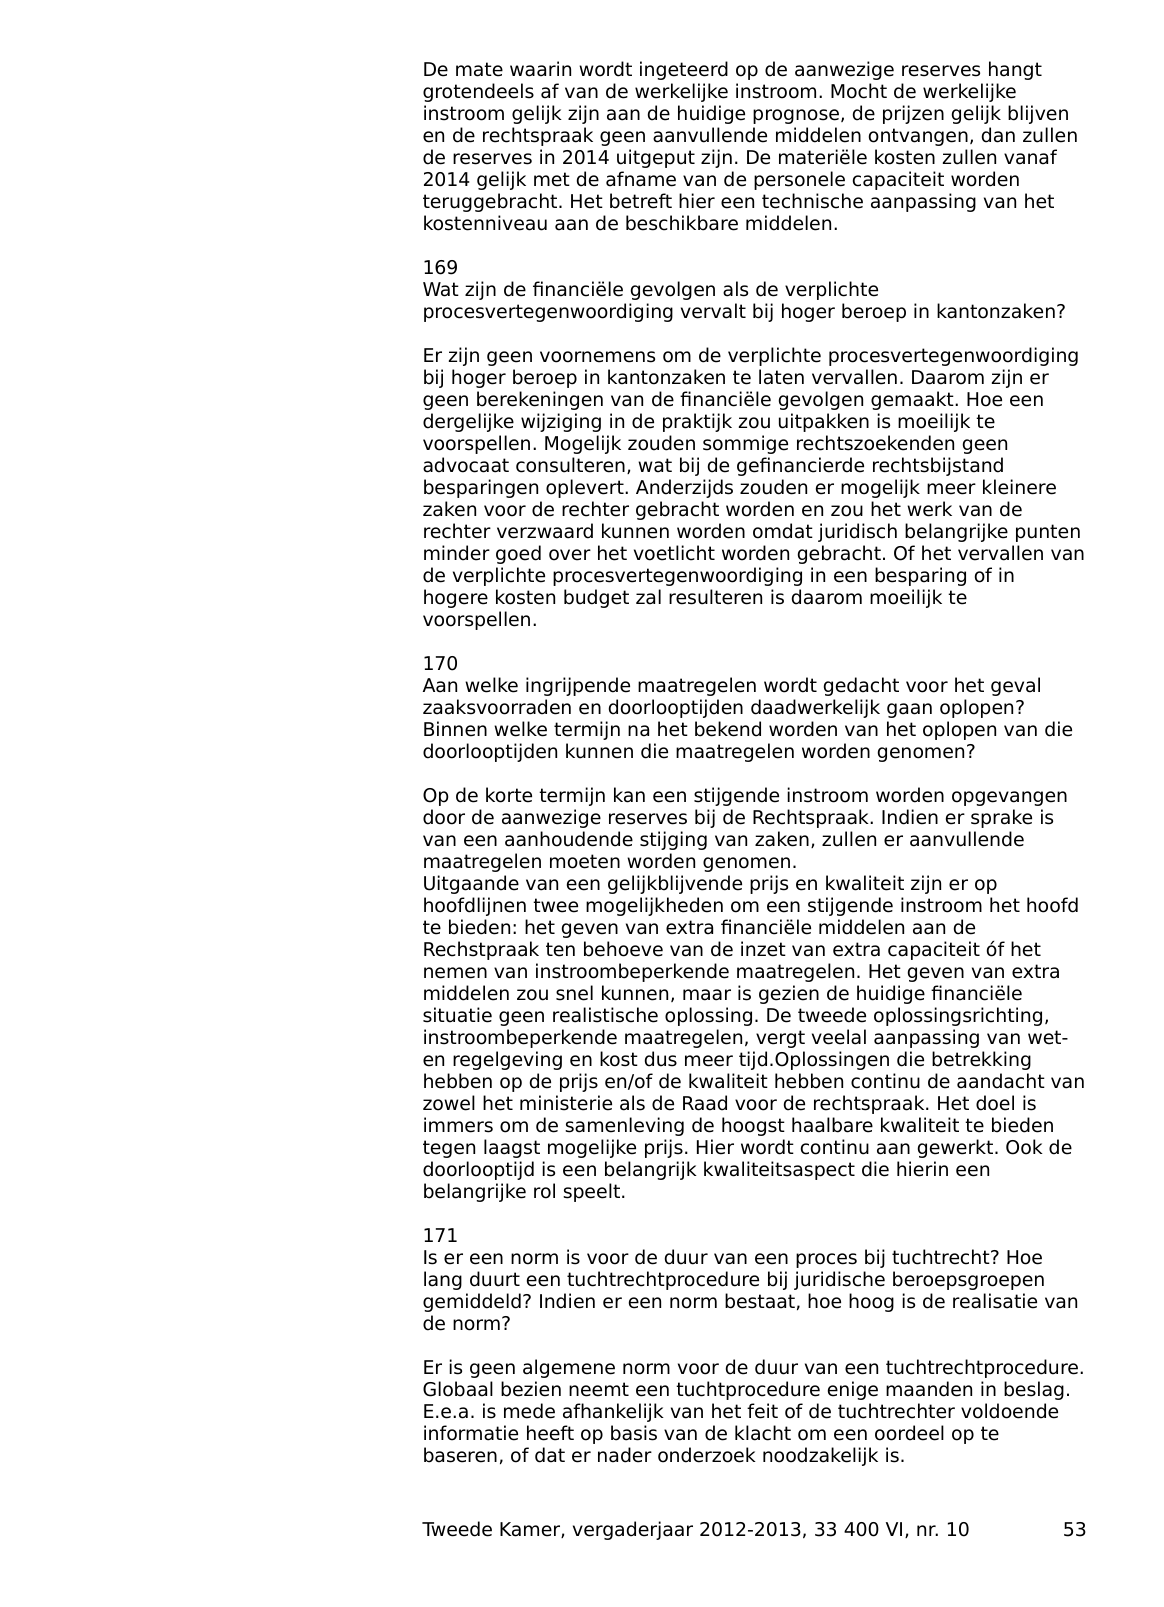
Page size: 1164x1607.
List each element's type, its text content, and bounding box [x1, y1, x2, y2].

text De mate waarin wordt ingeteerd op de aanwezige reserves hangt grotendeels af van de werkelijke instroom. Mocht de werkelijke instroom gelijk zijn aan de huidige prognose, de prijzen gelijk blijven en de rechtspraak geen aanvullende middelen ontvangen, dan zullen de reserves in 2014 uitgeput zijn. De materiële kosten zullen vanaf 2014 gelijk met de afname van de personele capaciteit worden teruggebracht. Het betreft hier een technische aanpassing van het kostenniveau aan de beschikbare middelen. [422, 59, 1087, 235]
text 171 [422, 1225, 1087, 1247]
text Er zijn geen voornemens om de verplichte procesvertegenwoordiging bij hoger beroep in kantonzaken te laten vervallen. Daarom zijn er geen berekeningen van de financiële gevolgen gemaakt. Hoe een dergelijke wijziging in de praktijk zou uitpakken is moeilijk te voorspellen. Mogelijk zouden sommige rechtszoekenden geen advocaat consulteren, wat bij de gefinancierde rechtsbijstand besparingen oplevert. Anderzijds zouden er mogelijk meer kleinere zaken voor de rechter gebracht worden en zou het werk van de rechter verzwaard kunnen worden omdat juridisch belangrijke punten minder goed over het voetlicht worden gebracht. Of het vervallen van de verplichte procesvertegenwoordiging in een besparing of in hogere kosten budget zal resulteren is daarom moeilijk te voorspellen. [422, 345, 1087, 631]
text Uitgaande van een gelijkblijvende prijs en kwaliteit zijn er op hoofdlijnen twee mogelijkheden om een stijgende instroom het hoofd te bieden: het geven van extra financiële middelen aan de Rechstpraak ten behoeve van de inzet van extra capaciteit óf het nemen van instroombeperkende maatregelen. Het geven van extra middelen zou snel kunnen, maar is gezien de huidige financiële situatie geen realistische oplossing. De tweede oplossingsrichting, instroombeperkende maatregelen, vergt veelal aanpassing van wet- en regelgeving en kost dus meer tijd.Oplossingen die betrekking hebben op de prijs en/of de kwaliteit hebben continu de aandacht van zowel het ministerie als de Raad voor de rechtspraak. Het doel is immers om de samenleving de hoogst haalbare kwaliteit te bieden tegen laagst mogelijke prijs. Hier wordt continu aan gewerkt. Ook de doorlooptijd is een belangrijk kwaliteitsaspect die hierin een belangrijke rol speelt. [422, 873, 1087, 1203]
text 170 [422, 653, 1087, 675]
text 169 [422, 257, 1087, 279]
text Is er een norm is voor de duur van een proces bij tuchtrecht? Hoe lang duurt een tuchtrechtprocedure bij juridische beroepsgroepen gemiddeld? Indien er een norm bestaat, hoe hoog is de realisatie van de norm? [422, 1247, 1087, 1335]
text Op de korte termijn kan een stijgende instroom worden opgevangen door de aanwezige reserves bij de Rechtspraak. Indien er sprake is van een aanhoudende stijging van zaken, zullen er aanvullende maatregelen moeten worden genomen. [422, 785, 1087, 873]
text Aan welke ingrijpende maatregelen wordt gedacht voor het geval zaaksvoorraden en doorlooptijden daadwerkelijk gaan oplopen? Binnen welke termijn na het bekend worden van het oplopen van die doorlooptijden kunnen die maatregelen worden genomen? [422, 675, 1087, 763]
text Er is geen algemene norm voor de duur van een tuchtrechtprocedure. Globaal bezien neemt een tuchtprocedure enige maanden in beslag. E.e.a. is mede afhankelijk van het feit of de tuchtrechter voldoende informatie heeft op basis van de klacht om een oordeel op te baseren, of dat er nader onderzoek noodzakelijk is. [422, 1357, 1087, 1467]
text Wat zijn de financiële gevolgen als de verplichte procesvertegenwoordiging vervalt bij hoger beroep in kantonzaken? [422, 279, 1087, 323]
